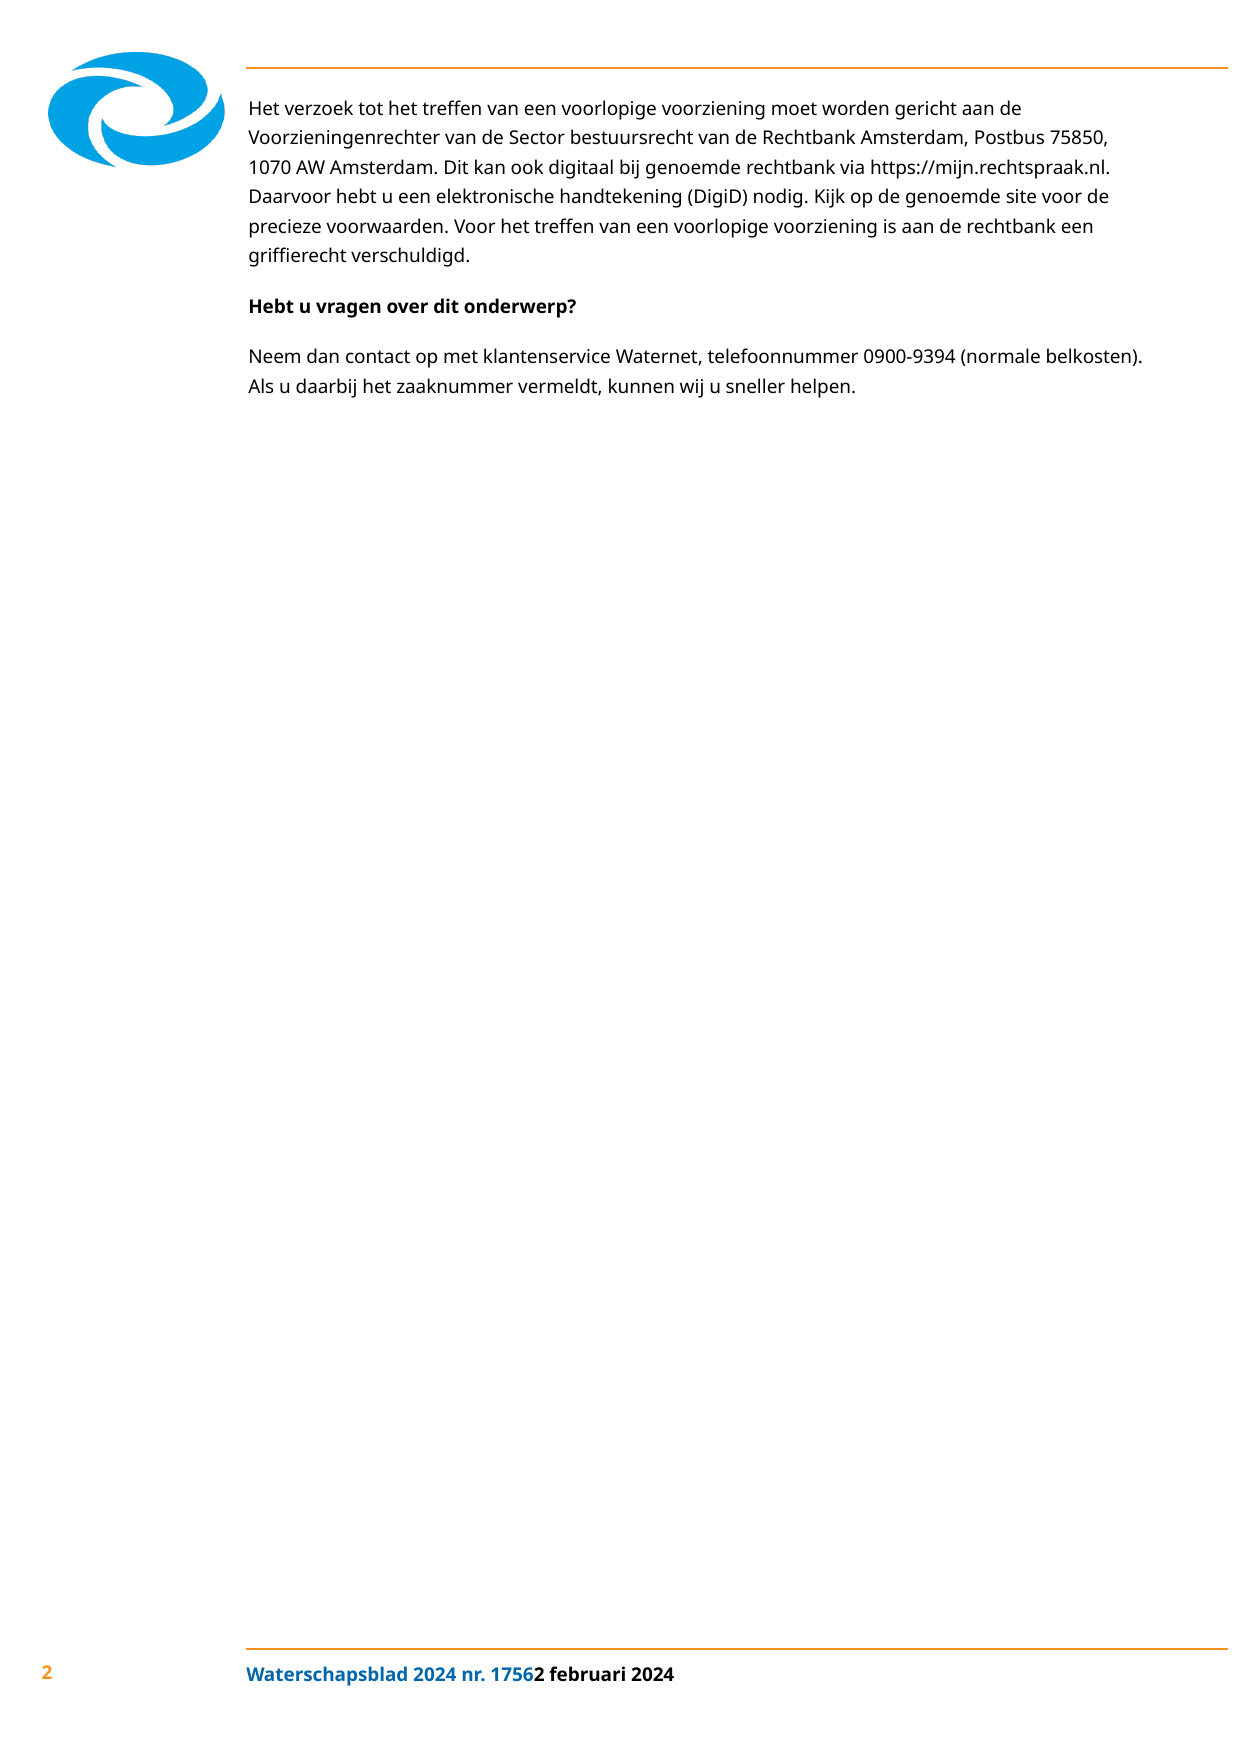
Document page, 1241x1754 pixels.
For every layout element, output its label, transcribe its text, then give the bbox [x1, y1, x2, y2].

text Neem dan contact op met klantenservice Waternet, telefoonnummer 0900-9394 (normale belkosten). Als u daarbij het zaaknummer vermeldt, kunnen wij u sneller helpen. [248, 343, 1152, 399]
text Hebt u vragen over dit onderwerp? [248, 293, 1152, 319]
text Het verzoek tot het treffen van een voorlopige voorziening moet worden gericht aan de Voorzieningenrechter van de Sector bestuursrecht van de Rechtbank Amsterdam, Postbus 75850, 1070 AW Amsterdam. Dit kan ook digitaal bij genoemde rechtbank via https://mijn.rechtspraak.nl. Daarvoor hebt u een elektronische handtekening (DigiD) nodig. Kijk op de genoemde site voor de precieze voorwaarden. Voor het treffen van een voorlopige voorziening is aan de rechtbank een griffierecht verschuldigd. [248, 95, 1152, 268]
picture [41, 47, 231, 172]
